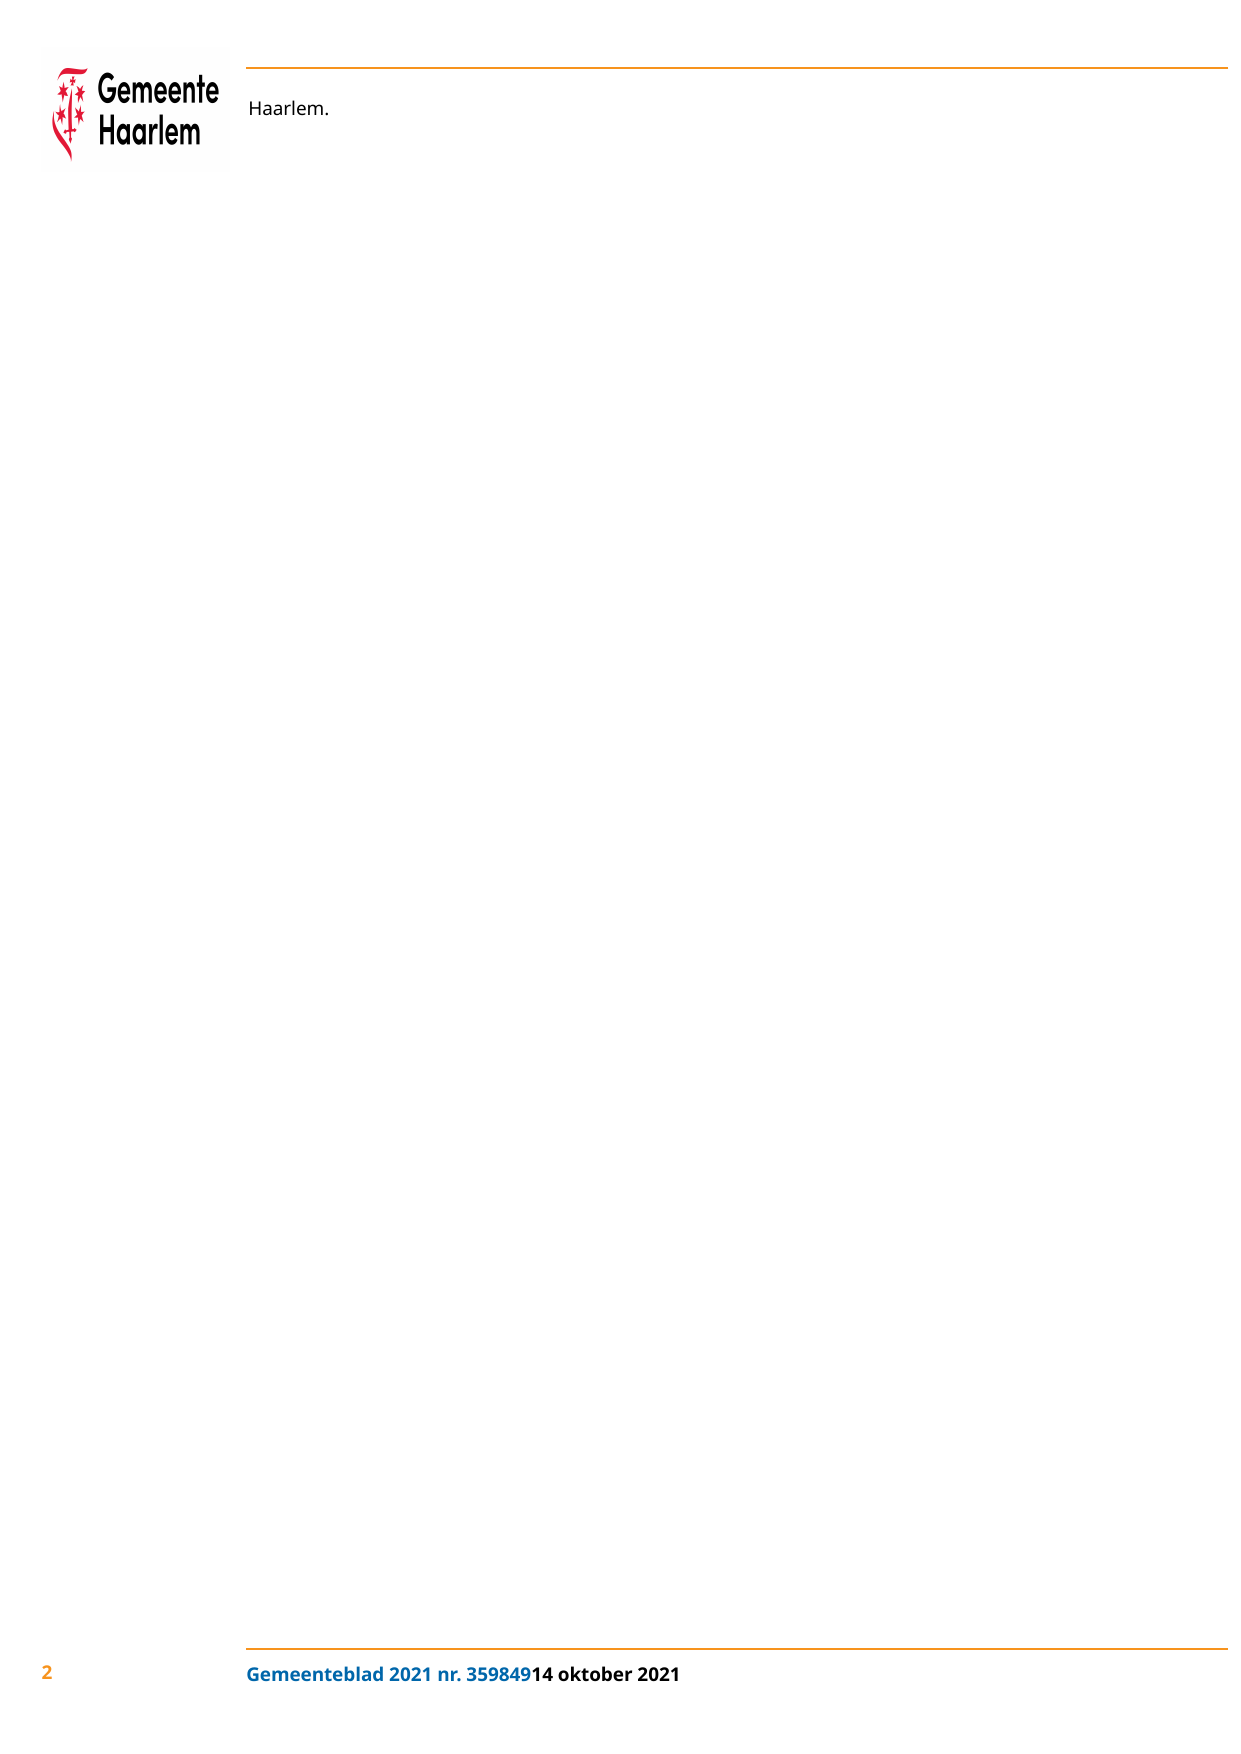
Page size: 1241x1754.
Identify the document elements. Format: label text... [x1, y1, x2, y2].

text Haarlem. [248, 95, 1152, 121]
picture [41, 47, 231, 172]
